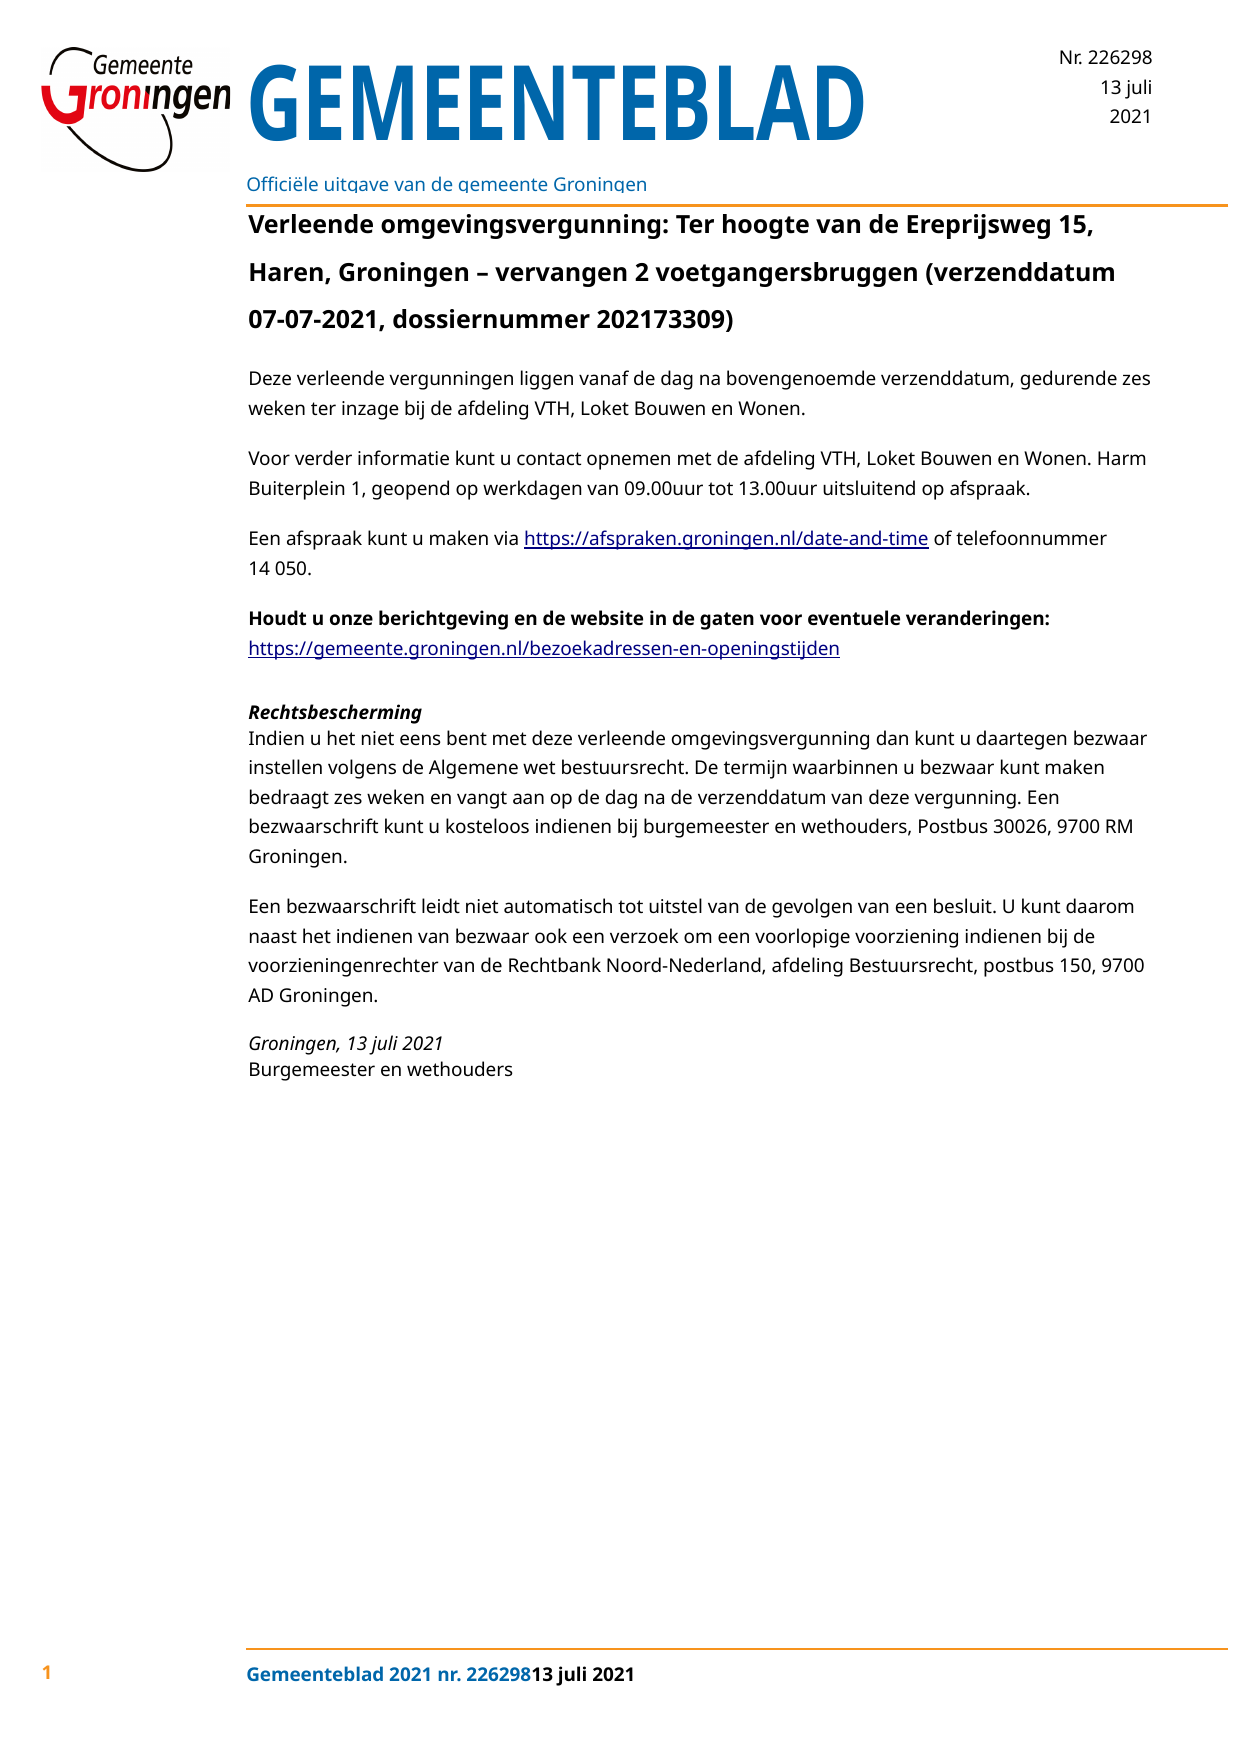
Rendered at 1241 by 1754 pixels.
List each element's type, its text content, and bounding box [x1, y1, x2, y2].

text Een bezwaarschrift leidt niet automatisch tot uitstel van de gevolgen van een besluit. U kunt daarom naast het indienen van bezwaar ook een verzoek om een voorlopige voorziening indienen bij de voorzieningenrechter van de Rechtbank Noord-Nederland, afdeling Bestuursrecht, postbus 150, 9700 AD Groningen. [248, 893, 1152, 1008]
text Burgemeester en wethouders [248, 1056, 1152, 1082]
text Verleende omgevingsvergunning: Ter hoogte van de Ereprijsweg 15, Haren, Groningen – vervangen 2 voetgangersbruggen (verzenddatum 07-07-2021, dossiernummer 202173309) [248, 207, 1152, 336]
text Indien u het niet eens bent met deze verleende omgevingsvergunning dan kunt u daartegen bezwaar instellen volgens de Algemene wet bestuursrecht. De termijn waarbinnen u bezwaar kunt maken bedraagt zes weken en vangt aan op de dag na de verzenddatum van deze vergunning. Een bezwaarschrift kunt u kosteloos indienen bij burgemeester en wethouders, Postbus 30026, 9700 RM Groningen. [248, 725, 1152, 869]
text Rechtsbescherming [248, 699, 1152, 725]
text Deze verleende vergunningen liggen vanaf de dag na bovengenoemde verzenddatum, gedurende zes weken ter inzage bij de afdeling VTH, Loket Bouwen en Wonen. [248, 366, 1152, 421]
text Voor verder informatie kunt u contact opnemen met de afdeling VTH, Loket Bouwen en Wonen. Harm Buiterplein 1, geopend op werkdagen van 09.00uur tot 13.00uur uitsluitend op afspraak. [248, 446, 1152, 501]
text Groningen, 13 juli 2021 [248, 1030, 1152, 1056]
picture [41, 47, 231, 172]
text Houdt u onze berichtgeving en de website in de gaten voor eventuele veranderingen: https://gemeente.groningen.nl/bezoekadressen-en-openingstijden [248, 606, 1152, 661]
text Een afspraak kunt u maken via https://afspraken.groningen.nl/date-and-time of telefoonnummer 14 050. [248, 526, 1152, 581]
